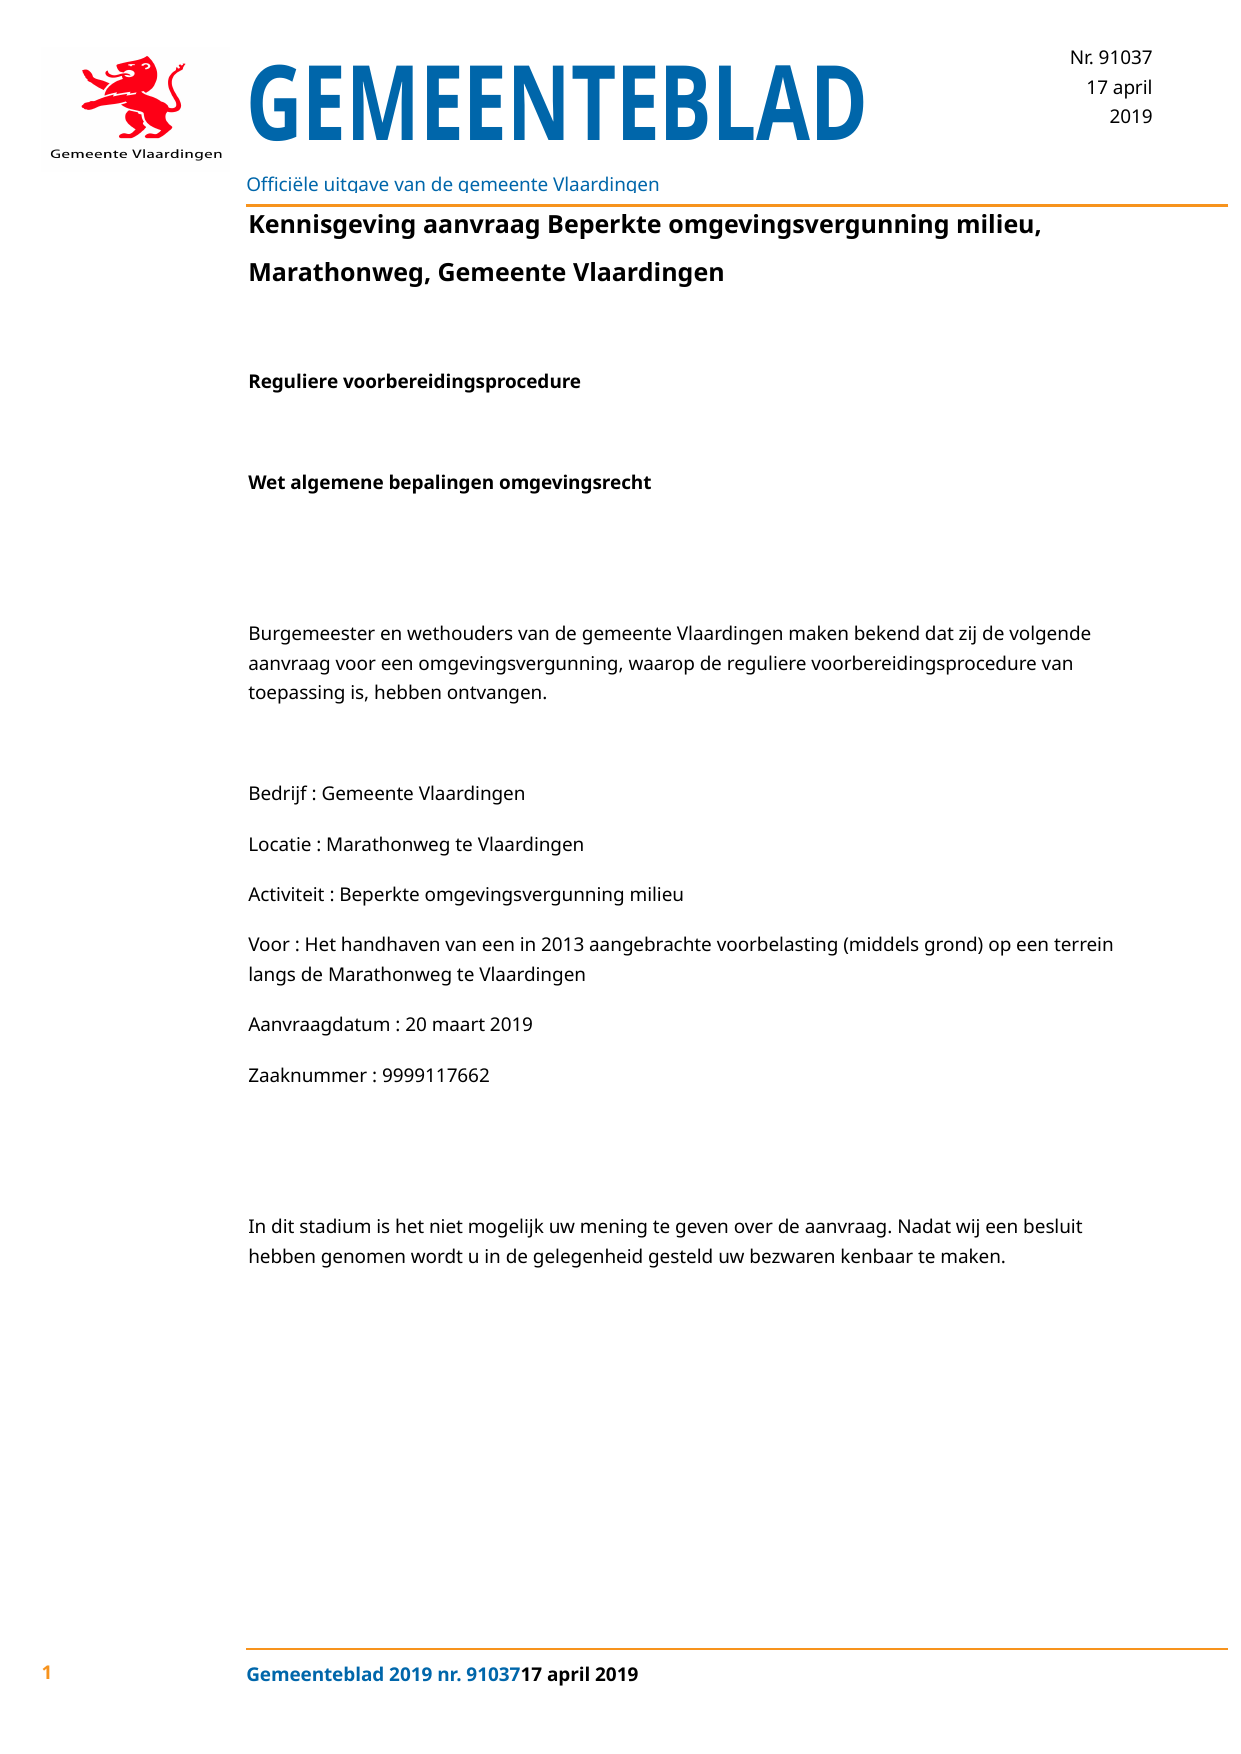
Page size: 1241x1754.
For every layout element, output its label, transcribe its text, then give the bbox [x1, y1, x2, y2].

text Reguliere voorbereidingsprocedure [248, 368, 1152, 394]
text Kennisgeving aanvraag Beperkte omgevingsvergunning milieu, Marathonweg, Gemeente Vlaardingen [248, 207, 1152, 288]
text Aanvraagdatum : 20 maart 2019 [248, 1012, 1152, 1037]
text Activiteit : Beperkte omgevingsvergunning milieu [248, 881, 1152, 907]
text Burgemeester en wethouders van de gemeente Vlaardingen maken bekend dat zij de volgende aanvraag voor een omgevingsvergunning, waarop de reguliere voorbereidingsprocedure van toepassing is, hebben ontvangen. [248, 620, 1152, 705]
text Bedrijf : Gemeente Vlaardingen [248, 780, 1152, 806]
text In dit stadium is het niet mogelijk uw mening te geven over de aanvraag. Nadat wij een besluit hebben genomen wordt u in de gelegenheid gesteld uw bezwaren kenbaar te maken. [248, 1213, 1152, 1269]
text Zaaknummer : 9999117662 [248, 1062, 1152, 1088]
text Locatie : Marathonweg te Vlaardingen [248, 831, 1152, 857]
text Wet algemene bepalingen omgevingsrecht [248, 469, 1152, 495]
picture [41, 47, 231, 172]
text Voor : Het handhaven van een in 2013 aangebrachte voorbelasting (middels grond) op een terrein langs de Marathonweg te Vlaardingen [248, 932, 1152, 987]
